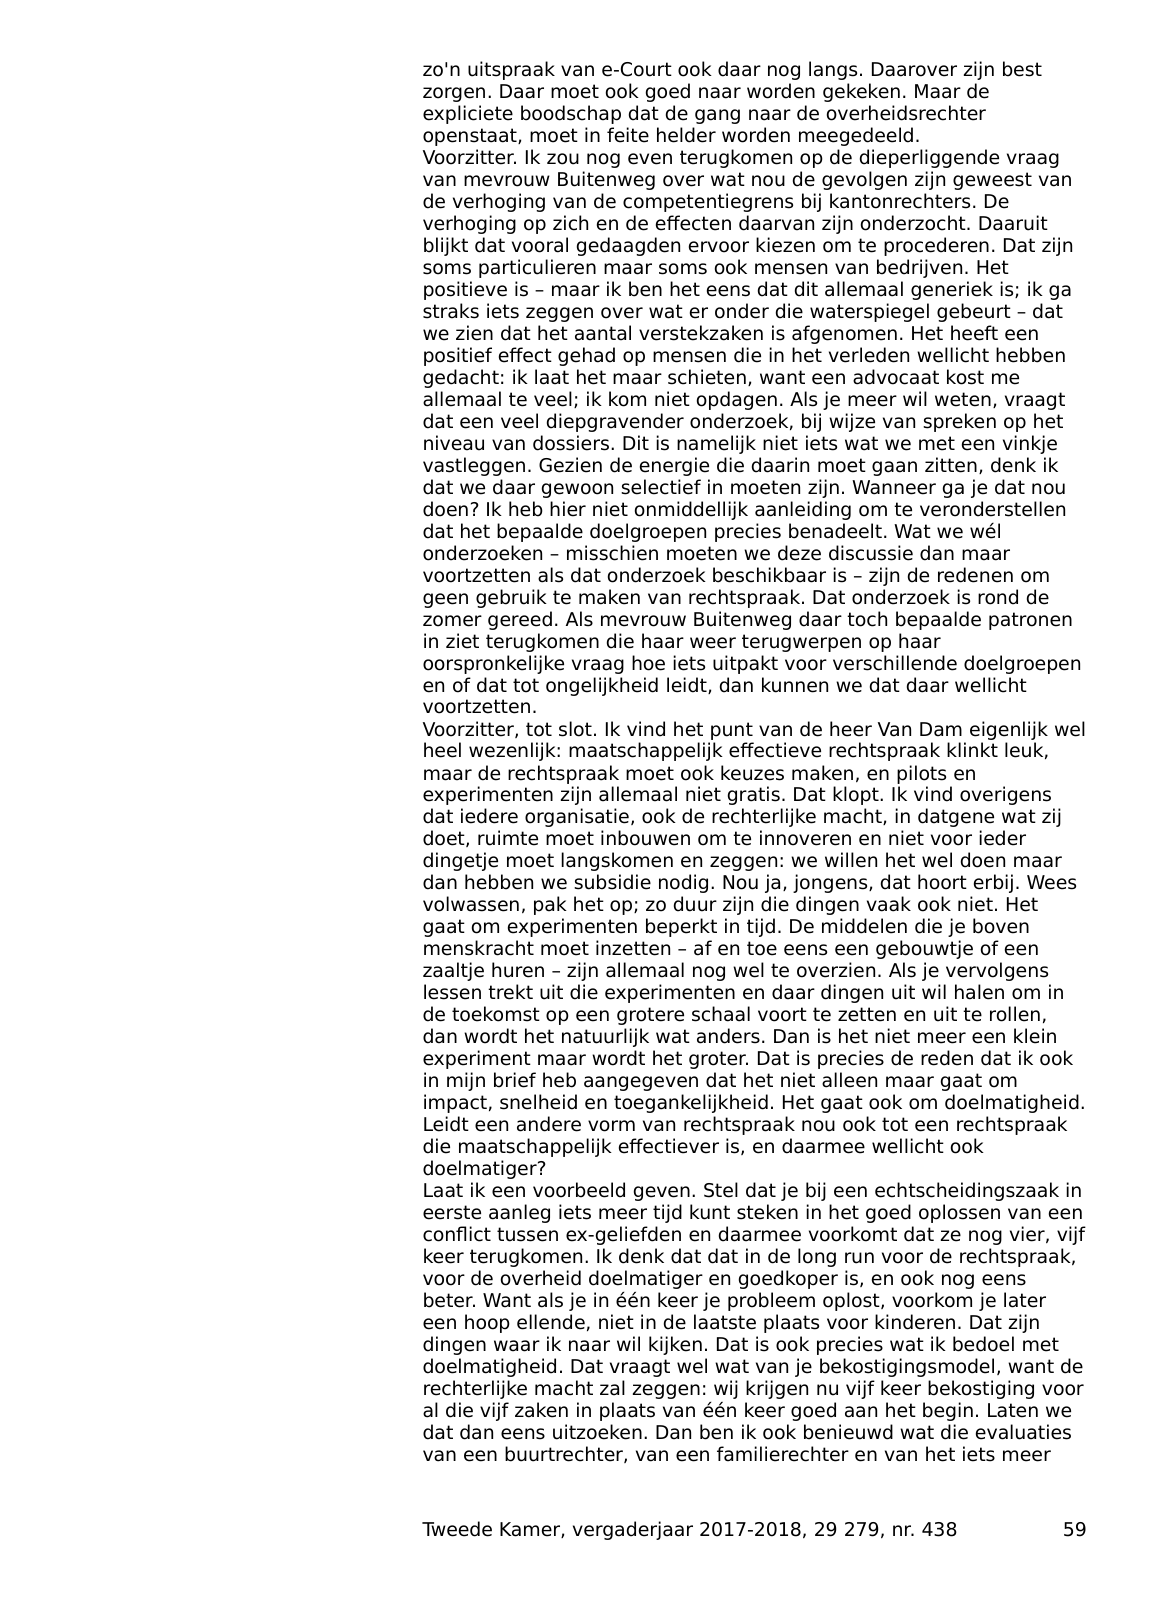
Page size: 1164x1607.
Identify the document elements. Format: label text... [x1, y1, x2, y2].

text Voorzitter. Ik zou nog even terugkomen op de dieperliggende vraag van mevrouw Buitenweg over wat nou de gevolgen zijn geweest van de verhoging van de competentiegrens bij kantonrechters. De verhoging op zich en de effecten daarvan zijn onderzocht. Daaruit blijkt dat vooral gedaagden ervoor kiezen om te procederen. Dat zijn soms particulieren maar soms ook mensen van bedrijven. Het positieve is – maar ik ben het eens dat dit allemaal generiek is; ik ga straks iets zeggen over wat er onder die waterspiegel gebeurt – dat we zien dat het aantal verstekzaken is afgenomen. Het heeft een positief effect gehad op mensen die in het verleden wellicht hebben gedacht: ik laat het maar schieten, want een advocaat kost me allemaal te veel; ik kom niet opdagen. Als je meer wil weten, vraagt dat een veel diepgravender onderzoek, bij wijze van spreken op het niveau van dossiers. Dit is namelijk niet iets wat we met een vinkje vastleggen. Gezien de energie die daarin moet gaan zitten, denk ik dat we daar gewoon selectief in moeten zijn. Wanneer ga je dat nou doen? Ik heb hier niet onmiddellijk aanleiding om te veronderstellen dat het bepaalde doelgroepen precies benadeelt. Wat we wél onderzoeken – misschien moeten we deze discussie dan maar voortzetten als dat onderzoek beschikbaar is – zijn de redenen om geen gebruik te maken van rechtspraak. Dat onderzoek is rond de zomer gereed. Als mevrouw Buitenweg daar toch bepaalde patronen in ziet terugkomen die haar weer terugwerpen op haar oorspronkelijke vraag hoe iets uitpakt voor verschillende doelgroepen en of dat tot ongelijkheid leidt, dan kunnen we dat daar wellicht voortzetten. [422, 147, 1087, 718]
text Voorzitter, tot slot. Ik vind het punt van de heer Van Dam eigenlijk wel heel wezenlijk: maatschappelijk effectieve rechtspraak klinkt leuk, maar de rechtspraak moet ook keuzes maken, en pilots en experimenten zijn allemaal niet gratis. Dat klopt. Ik vind overigens dat iedere organisatie, ook de rechterlijke macht, in datgene wat zij doet, ruimte moet inbouwen om te innoveren en niet voor ieder dingetje moet langskomen en zeggen: we willen het wel doen maar dan hebben we subsidie nodig. Nou ja, jongens, dat hoort erbij. Wees volwassen, pak het op; zo duur zijn die dingen vaak ook niet. Het gaat om experimenten beperkt in tijd. De middelen die je boven menskracht moet inzetten – af en toe eens een gebouwtje of een zaaltje huren – zijn allemaal nog wel te overzien. Als je vervolgens lessen trekt uit die experimenten en daar dingen uit wil halen om in de toekomst op een grotere schaal voort te zetten en uit te rollen, dan wordt het natuurlijk wat anders. Dan is het niet meer een klein experiment maar wordt het groter. Dat is precies de reden dat ik ook in mijn brief heb aangegeven dat het niet alleen maar gaat om impact, snelheid en toegankelijkheid. Het gaat ook om doelmatigheid. Leidt een andere vorm van rechtspraak nou ook tot een rechtspraak die maatschappelijk effectiever is, en daarmee wellicht ook doelmatiger? [422, 718, 1087, 1180]
text zo'n uitspraak van e-Court ook daar nog langs. Daarover zijn best zorgen. Daar moet ook goed naar worden gekeken. Maar de expliciete boodschap dat de gang naar de overheidsrechter openstaat, moet in feite helder worden meegedeeld. [422, 59, 1087, 147]
text Laat ik een voorbeeld geven. Stel dat je bij een echtscheidingszaak in eerste aanleg iets meer tijd kunt steken in het goed oplossen van een conflict tussen ex-geliefden en daarmee voorkomt dat ze nog vier, vijf keer terugkomen. Ik denk dat dat in de long run voor de rechtspraak, voor de overheid doelmatiger en goedkoper is, en ook nog eens beter. Want als je in één keer je probleem oplost, voorkom je later een hoop ellende, niet in de laatste plaats voor kinderen. Dat zijn dingen waar ik naar wil kijken. Dat is ook precies wat ik bedoel met doelmatigheid. Dat vraagt wel wat van je bekostigingsmodel, want de rechterlijke macht zal zeggen: wij krijgen nu vijf keer bekostiging voor al die vijf zaken in plaats van één keer goed aan het begin. Laten we dat dan eens uitzoeken. Dan ben ik ook benieuwd wat die evaluaties van een buurtrechter, van een familierechter en van het iets meer [422, 1180, 1087, 1466]
